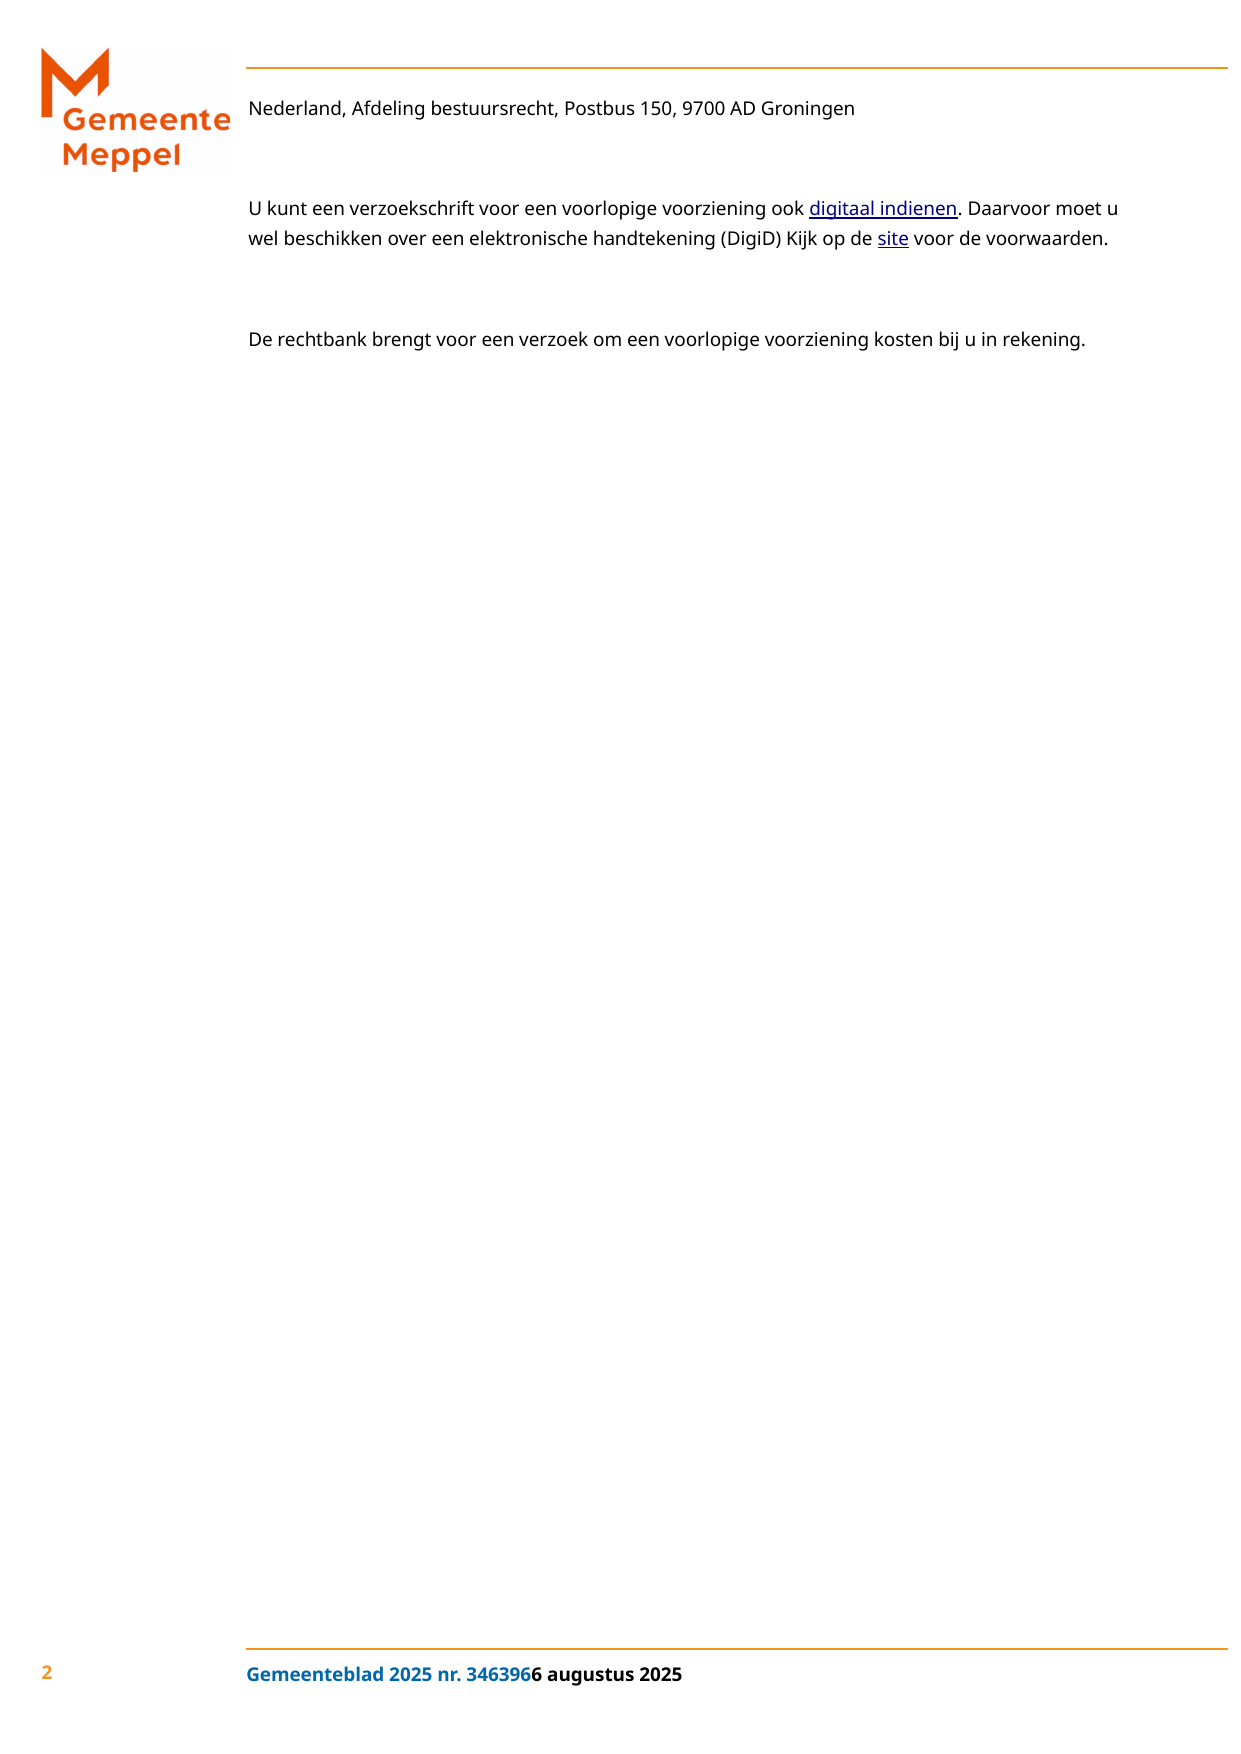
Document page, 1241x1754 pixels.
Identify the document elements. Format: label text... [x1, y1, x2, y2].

text Nederland, Afdeling bestuursrecht, Postbus 150, 9700 AD Groningen [248, 95, 1152, 121]
text De rechtbank brengt voor een verzoek om een voorlopige voorziening kosten bij u in rekening. [248, 326, 1152, 352]
picture [41, 47, 231, 172]
text U kunt een verzoekschrift voor een voorlopige voorziening ook digitaal indienen. Daarvoor moet u wel beschikken over een elektronische handtekening (DigiD) Kijk op de site voor de voorwaarden. [248, 196, 1152, 251]
